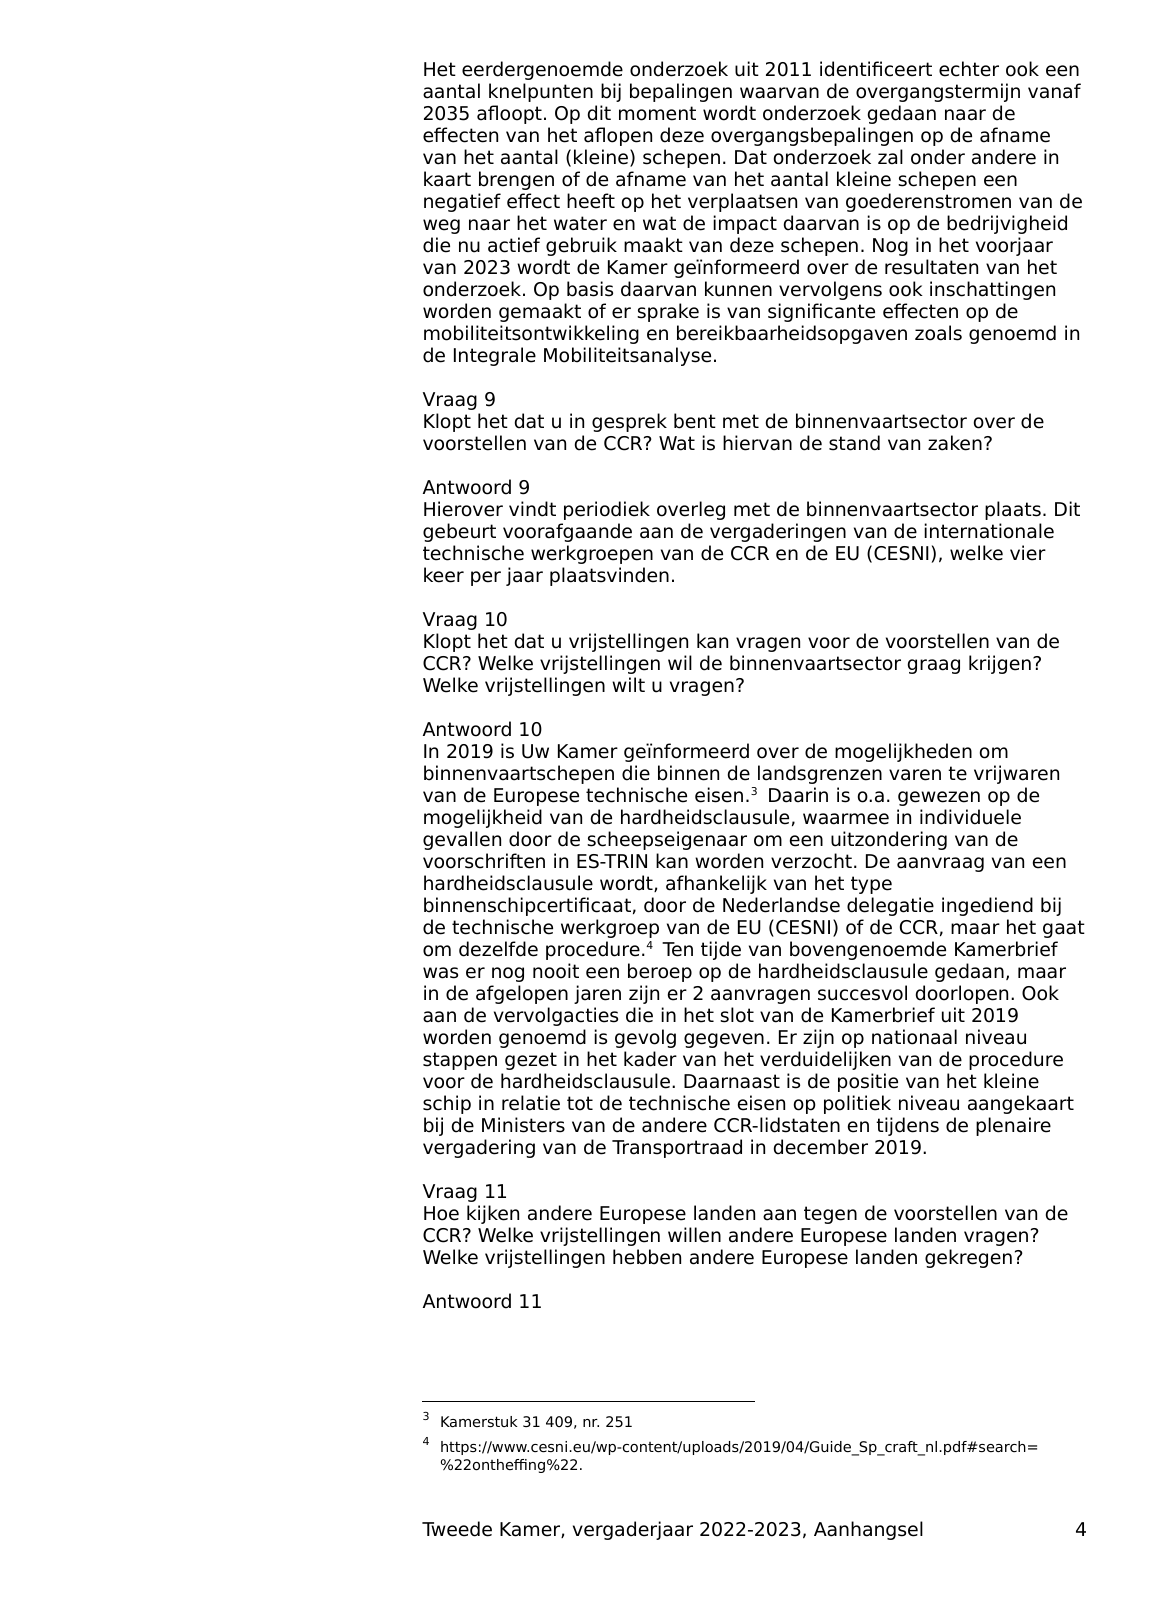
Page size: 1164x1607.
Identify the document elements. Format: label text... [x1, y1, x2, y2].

text Hierover vindt periodiek overleg met de binnenvaartsector plaats. Dit gebeurt voorafgaande aan de vergaderingen van de internationale technische werkgroepen van de CCR en de EU (CESNI), welke vier keer per jaar plaatsvinden. [422, 499, 1087, 587]
text In 2019 is Uw Kamer geïnformeerd over de mogelijkheden om binnenvaartschepen die binnen de landsgrenzen varen te vrijwaren van de Europese technische eisen. Daarin is o.a. gewezen op de mogelijkheid van de hardheidsclausule, waarmee in individuele gevallen door de scheepseigenaar om een uitzondering van de voorschriften in ES-TRIN kan worden verzocht. De aanvraag van een hardheidsclausule wordt, afhankelijk van het type binnenschipcertificaat, door de Nederlandse delegatie ingediend bij de technische werkgroep van de EU (CESNI) of de CCR, maar het gaat om dezelfde procedure. Ten tijde van bovengenoemde Kamerbrief was er nog nooit een beroep op de hardheidsclausule gedaan, maar in de afgelopen jaren zijn er 2 aanvragen succesvol doorlopen. Ook aan de vervolgacties die in het slot van de Kamerbrief uit 2019 worden genoemd is gevolg gegeven. Er zijn op nationaal niveau stappen gezet in het kader van het verduidelijken van de procedure voor de hardheidsclausule. Daarnaast is de positie van het kleine schip in relatie tot de technische eisen op politiek niveau aangekaart bij de Ministers van de andere CCR-lidstaten en tijdens de plenaire vergadering van de Transportraad in december 2019. [422, 741, 1087, 1159]
text Vraag 9 [422, 389, 1087, 411]
text Klopt het dat u in gesprek bent met de binnenvaartsector over de voorstellen van de CCR? Wat is hiervan de stand van zaken? [422, 411, 1087, 455]
text Het eerdergenoemde onderzoek uit 2011 identificeert echter ook een aantal knelpunten bij bepalingen waarvan de overgangstermijn vanaf 2035 afloopt. Op dit moment wordt onderzoek gedaan naar de effecten van het aflopen deze overgangsbepalingen op de afname van het aantal (kleine) schepen. Dat onderzoek zal onder andere in kaart brengen of de afname van het aantal kleine schepen een negatief effect heeft op het verplaatsen van goederenstromen van de weg naar het water en wat de impact daarvan is op de bedrijvigheid die nu actief gebruik maakt van deze schepen. Nog in het voorjaar van 2023 wordt de Kamer geïnformeerd over de resultaten van het onderzoek. Op basis daarvan kunnen vervolgens ook inschattingen worden gemaakt of er sprake is van significante effecten op de mobiliteitsontwikkeling en bereikbaarheidsopgaven zoals genoemd in de Integrale Mobiliteitsanalyse. [422, 59, 1087, 367]
text Antwoord 9 [422, 477, 1087, 499]
text Klopt het dat u vrijstellingen kan vragen voor de voorstellen van de CCR? Welke vrijstellingen wil de binnenvaartsector graag krijgen? Welke vrijstellingen wilt u vragen? [422, 631, 1087, 697]
text Antwoord 11 [422, 1291, 1087, 1313]
text Kamerstuk 31 409, nr. 251 [422, 1410, 1087, 1432]
text Vraag 11 [422, 1181, 1087, 1203]
text Antwoord 10 [422, 719, 1087, 741]
text https://www.cesni.eu/wp-content/uploads/2019/04/Guide_Sp_craft_nl.pdf#search=%22ontheffing%22. [422, 1435, 1087, 1474]
text Vraag 10 [422, 609, 1087, 631]
text Hoe kijken andere Europese landen aan tegen de voorstellen van de CCR? Welke vrijstellingen willen andere Europese landen vragen? Welke vrijstellingen hebben andere Europese landen gekregen? [422, 1203, 1087, 1269]
